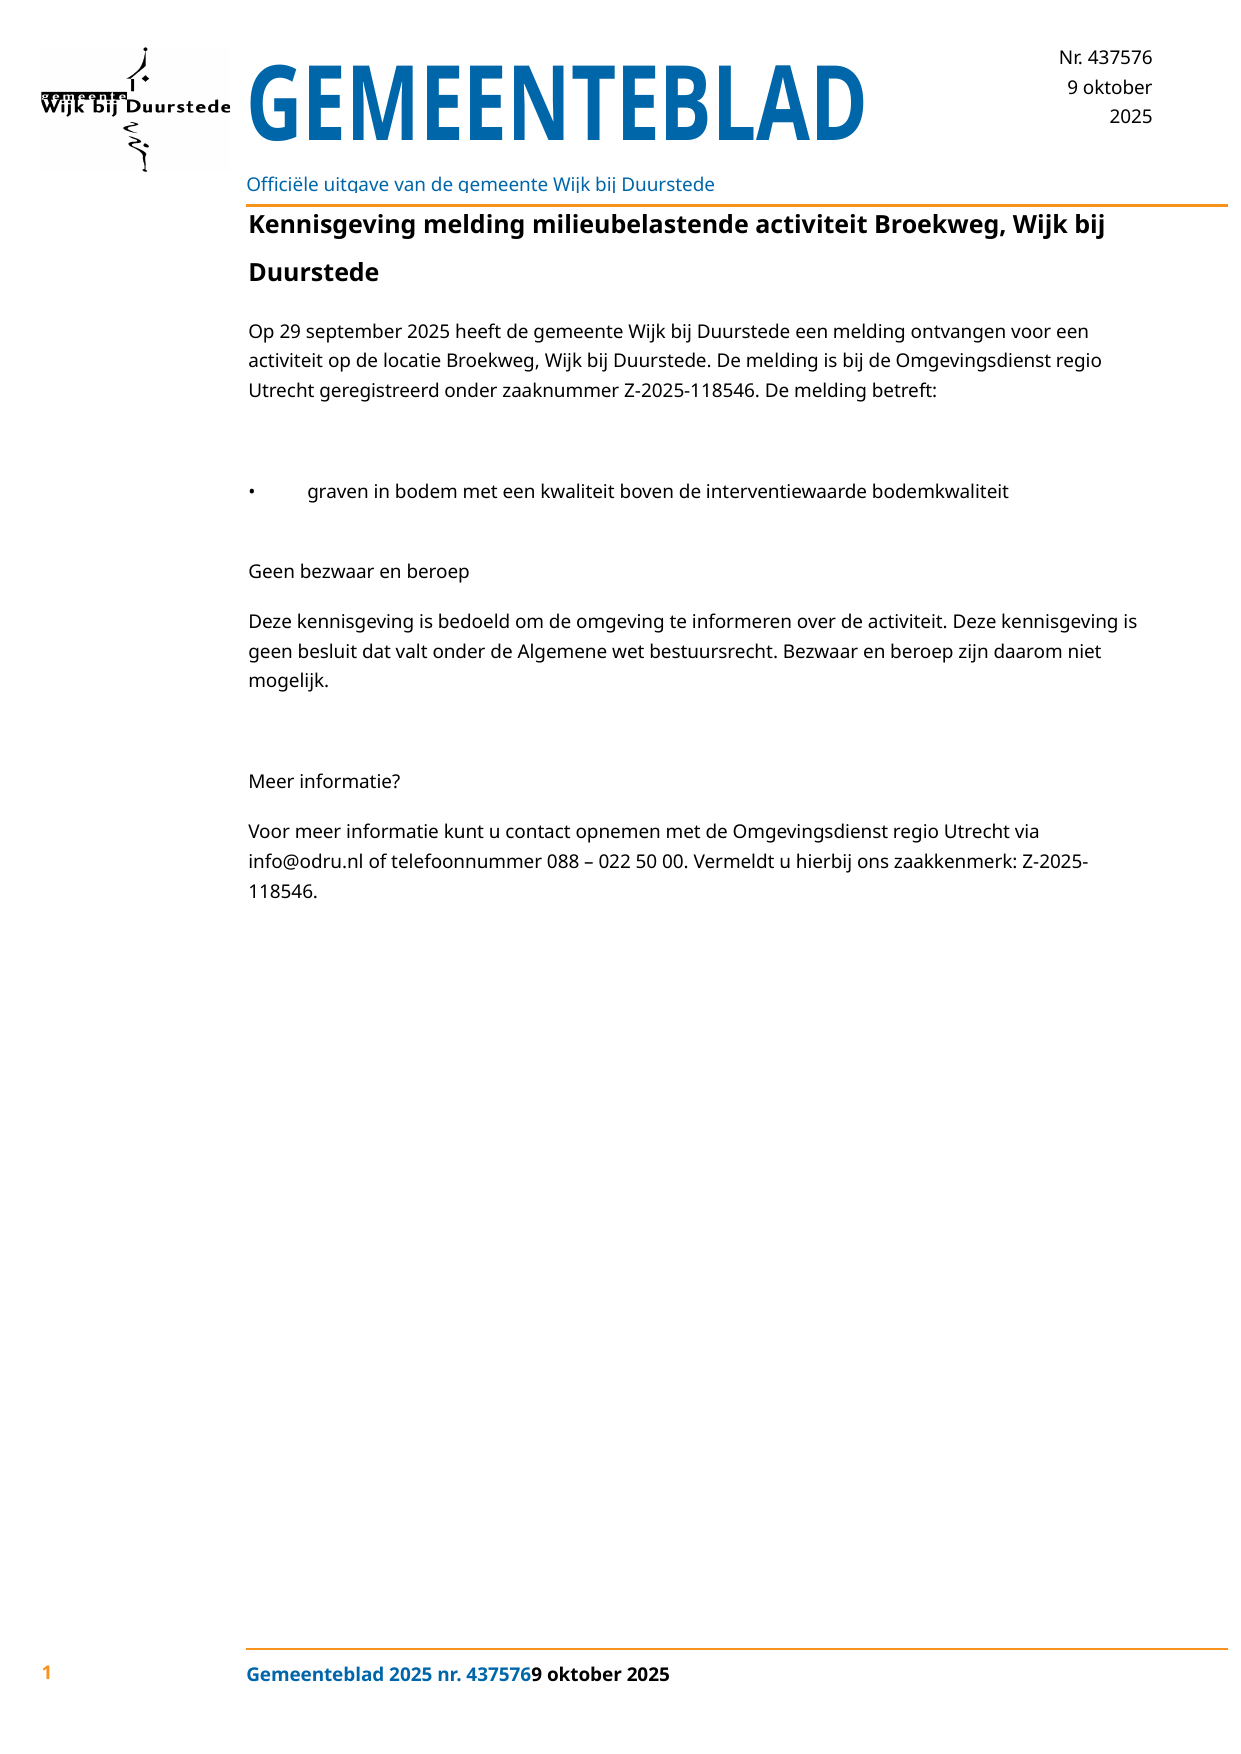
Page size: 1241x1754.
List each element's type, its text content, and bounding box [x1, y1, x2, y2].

text Geen bezwaar en beroep [248, 558, 1152, 584]
list graven in bodem met een kwaliteit boven de interventiewaarde bodemkwaliteit [248, 478, 1152, 504]
text Kennisgeving melding milieubelastende activiteit Broekweg, Wijk bij Duurstede [248, 207, 1152, 288]
text Voor meer informatie kunt u contact opnemen met de Omgevingsdienst regio Utrecht via info@odru.nl of telefoonnummer 088 – 022 50 00. Vermeldt u hierbij ons zaakkenmerk: Z-2025-118546. [248, 819, 1152, 904]
text Op 29 september 2025 heeft de gemeente Wijk bij Duurstede een melding ontvangen voor een activiteit op de locatie Broekweg, Wijk bij Duurstede. De melding is bij de Omgevingsdienst regio Utrecht geregistreerd onder zaaknummer Z-2025-118546. De melding betreft: [248, 318, 1152, 403]
picture [41, 47, 231, 172]
text Meer informatie? [248, 768, 1152, 794]
text Deze kennisgeving is bedoeld om de omgeving te informeren over de activiteit. Deze kennisgeving is geen besluit dat valt onder de Algemene wet bestuursrecht. Bezwaar en beroep zijn daarom niet mogelijk. [248, 608, 1152, 693]
